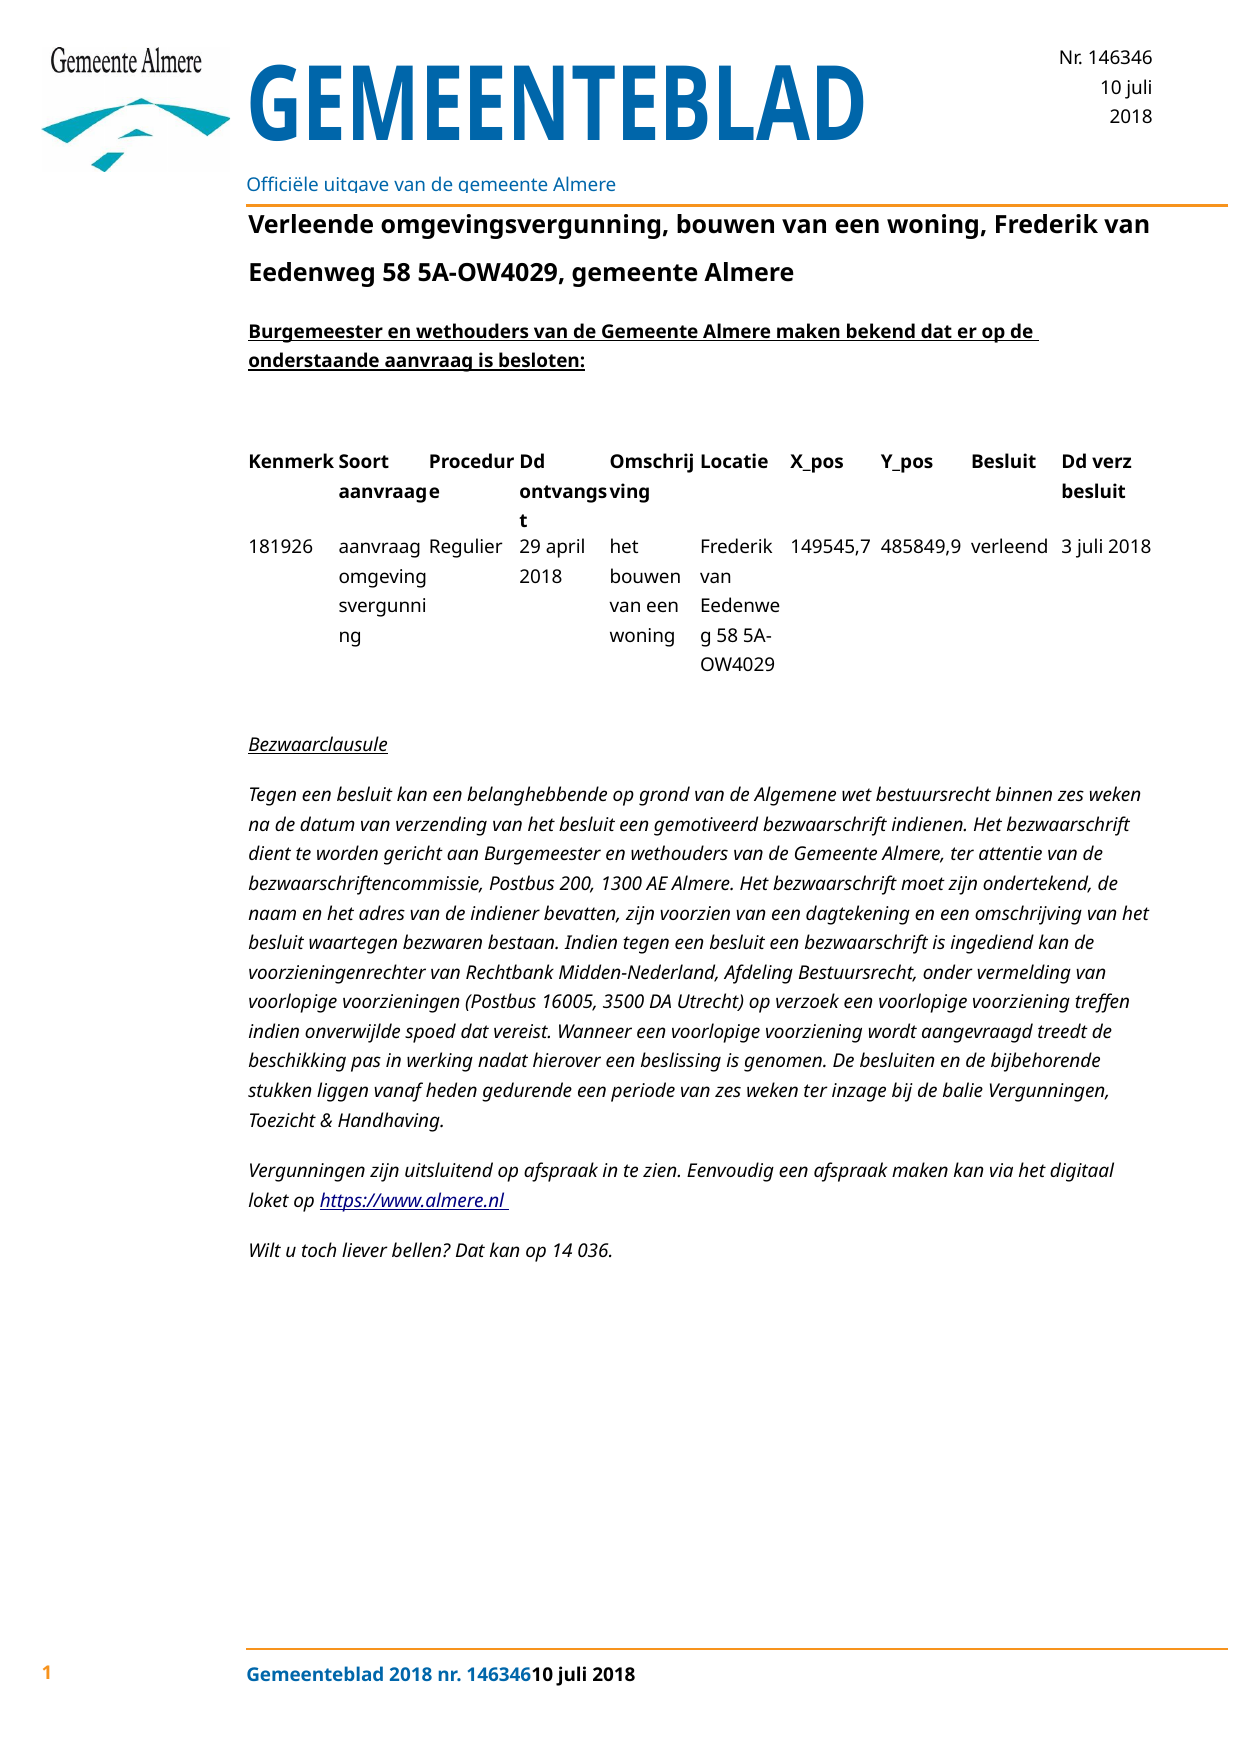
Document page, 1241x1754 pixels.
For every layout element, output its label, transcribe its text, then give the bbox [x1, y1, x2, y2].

table_header Dd verz besluit [1061, 449, 1152, 533]
table_cell 181926 [248, 533, 338, 677]
table_cell 485849,9 [881, 533, 971, 677]
picture [41, 47, 231, 172]
table_header Procedure [429, 449, 519, 533]
text Burgemeester en wethouders van de Gemeente Almere maken bekend dat er op de onderstaande aanvraag is besloten: [248, 318, 1152, 373]
table_cell verleend [971, 533, 1061, 677]
text Tegen een besluit kan een belanghebbende op grond van de Algemene wet bestuursrecht binnen zes weken na de datum van verzending van het besluit een gemotiveerd bezwaarschrift indienen. Het bezwaarschrift dient te worden gericht aan Burgemeester en wethouders van de Gemeente Almere, ter attentie van de bezwaarschriftencommissie, Postbus 200, 1300 AE Almere. Het bezwaarschrift moet zijn ondertekend, de naam en het adres van de indiener bevatten, zijn voorzien van een dagtekening en een omschrijving van het besluit waartegen bezwaren bestaan. Indien tegen een besluit een bezwaarschrift is ingediend kan de voorzieningenrechter van Rechtbank Midden-Nederland, Afdeling Bestuursrecht, onder vermelding van voorlopige voorzieningen (Postbus 16005, 3500 DA Utrecht) op verzoek een voorlopige voorziening treffen indien onverwijlde spoed dat vereist. Wanneer een voorlopige voorziening wordt aangevraagd treedt de beschikking pas in werking nadat hierover een beslissing is genomen. De besluiten en de bijbehorende stukken liggen vanaf heden gedurende een periode van zes weken ter inzage bij de balie Vergunningen, Toezicht & Handhaving. [248, 781, 1152, 1133]
text Verleende omgevingsvergunning, bouwen van een woning, Frederik van Eedenweg 58 5A-OW4029, gemeente Almere [248, 207, 1152, 288]
table_cell 29 april 2018 [519, 533, 609, 677]
table_cell aanvraag omgevingsvergunning [338, 533, 429, 677]
table_header Kenmerk [248, 449, 338, 533]
table_header Soort aanvraag [338, 449, 429, 533]
table_header Besluit [971, 449, 1061, 533]
text Wilt u toch liever bellen? Dat kan op 14 036. [248, 1237, 1152, 1263]
table_cell Regulier [429, 533, 519, 677]
table_header Locatie [700, 449, 790, 533]
table_header Omschrijving [609, 449, 700, 533]
text Bezwaarclausule [248, 731, 1152, 757]
table_cell Frederik van Eedenweg 58 5A-OW4029 [700, 533, 790, 677]
table_cell 3 juli 2018 [1061, 533, 1152, 677]
text Vergunningen zijn uitsluitend op afspraak in te zien. Eenvoudig een afspraak maken kan via het digitaal loket op https://www.almere.nl [248, 1157, 1152, 1213]
table_cell het bouwen van een woning [609, 533, 700, 677]
table_cell 149545,7 [790, 533, 881, 677]
table_header Dd ontvangst [519, 449, 609, 533]
table_header X_pos [790, 449, 881, 533]
table_header Y_pos [881, 449, 971, 533]
